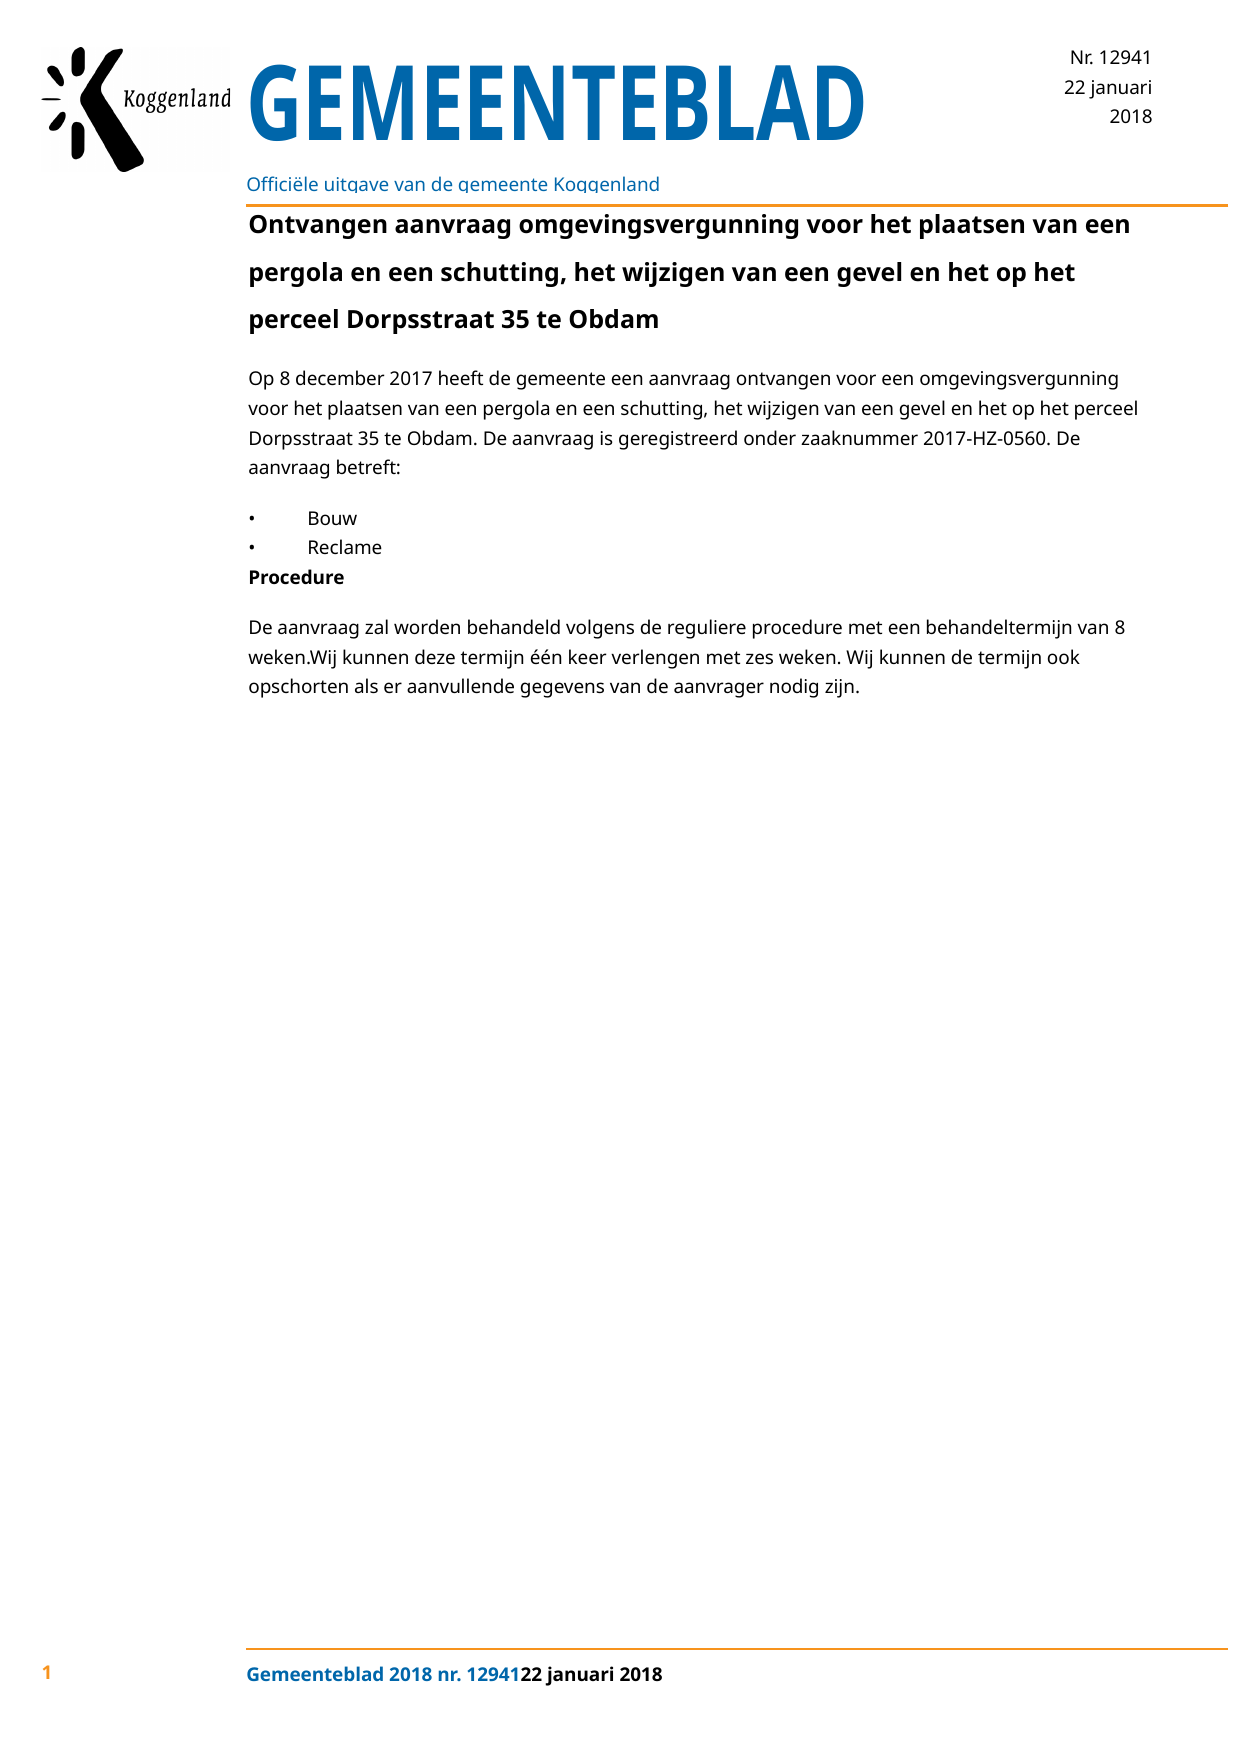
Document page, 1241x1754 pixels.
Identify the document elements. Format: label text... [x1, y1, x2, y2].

text Op 8 december 2017 heeft de gemeente een aanvraag ontvangen voor een omgevingsvergunning voor het plaatsen van een pergola en een schutting, het wijzigen van een gevel en het op het perceel Dorpsstraat 35 te Obdam. De aanvraag is geregistreerd onder zaaknummer 2017-HZ-0560. De aanvraag betreft: [248, 366, 1152, 480]
text Ontvangen aanvraag omgevingsvergunning voor het plaatsen van een pergola en een schutting, het wijzigen van een gevel en het op het perceel Dorpsstraat 35 te Obdam [248, 207, 1152, 336]
picture [41, 47, 231, 172]
text Procedure [248, 564, 1152, 589]
list Reclame [248, 534, 1152, 560]
text De aanvraag zal worden behandeld volgens de reguliere procedure met een behandeltermijn van 8 weken.Wij kunnen deze termijn één keer verlengen met zes weken. Wij kunnen de termijn ook opschorten als er aanvullende gegevens van de aanvrager nodig zijn. [248, 614, 1152, 699]
list Bouw [248, 505, 1152, 530]
